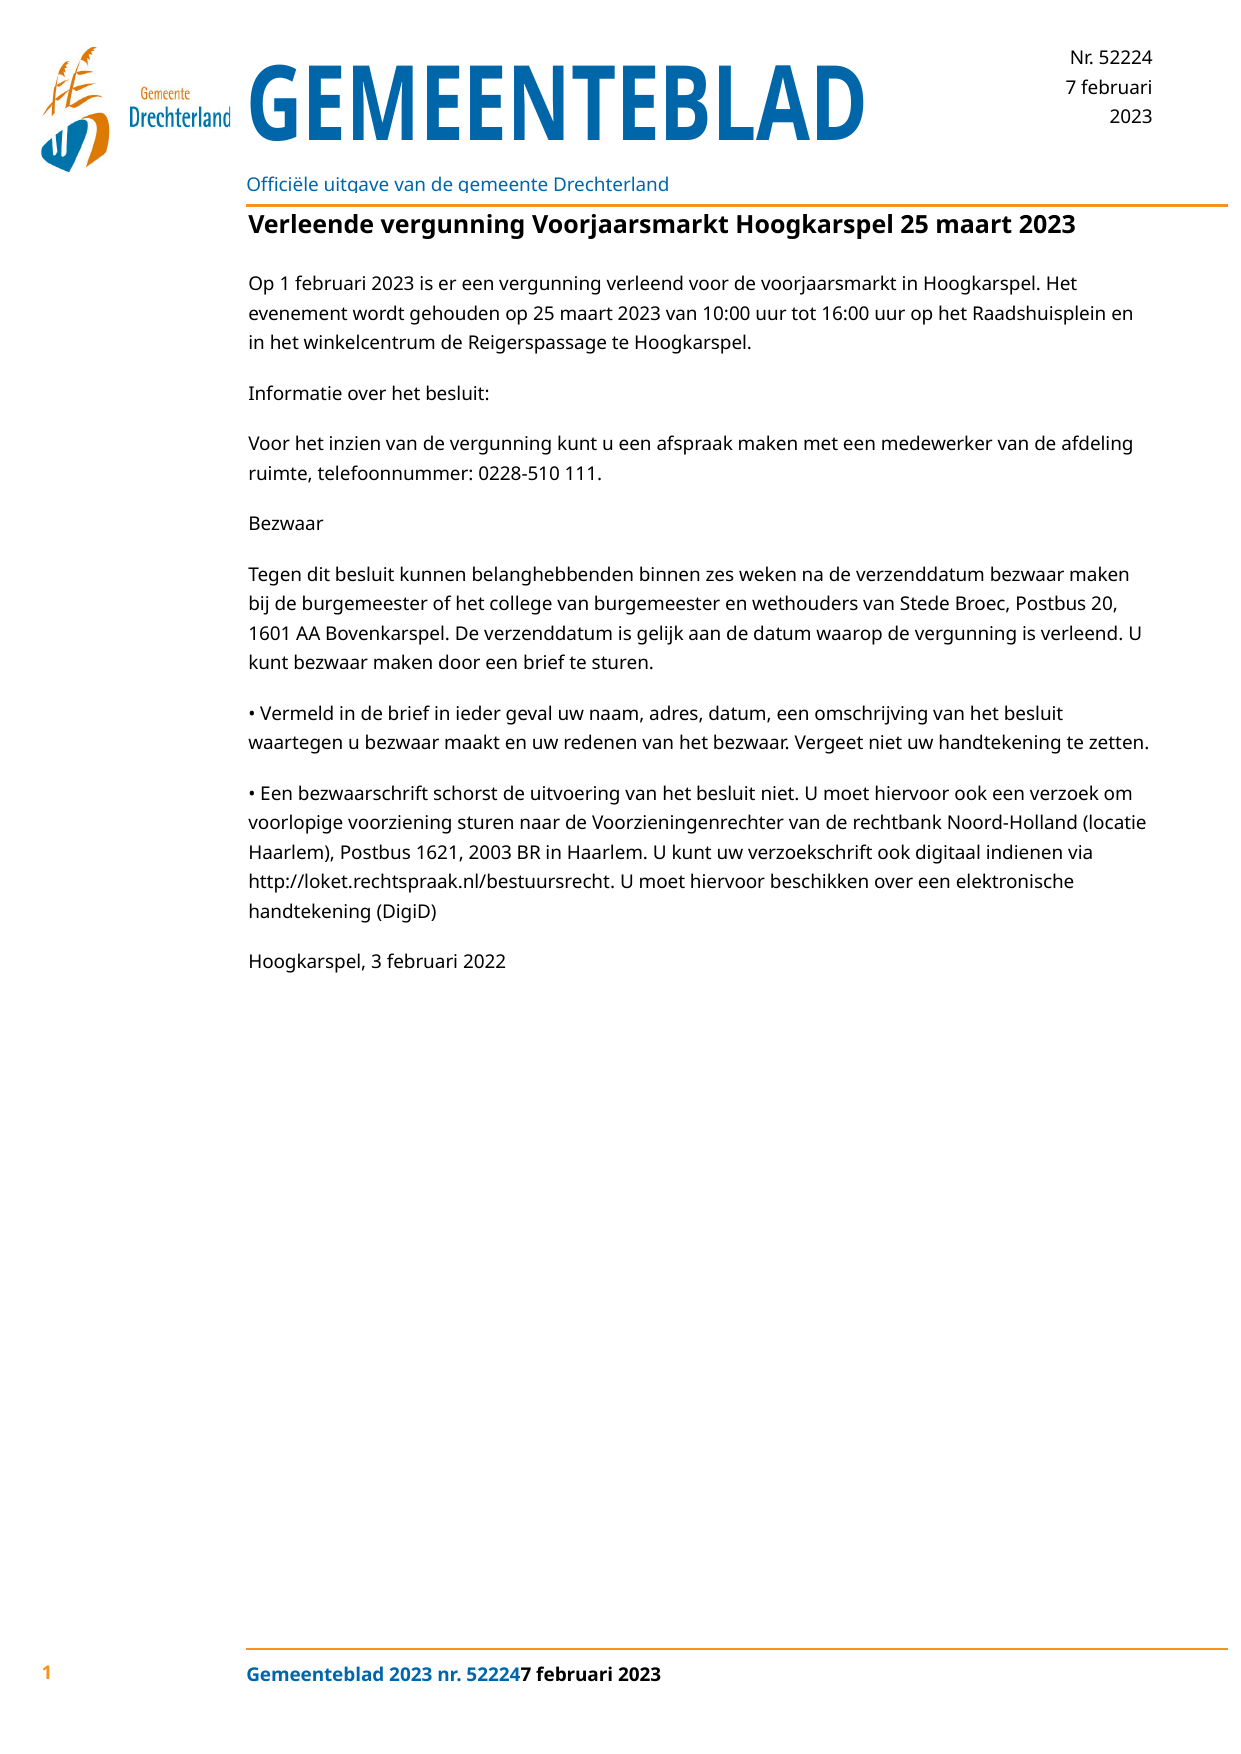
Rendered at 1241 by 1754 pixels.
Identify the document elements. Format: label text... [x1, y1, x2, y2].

text Hoogkarspel, 3 februari 2022 [248, 949, 1152, 974]
text Tegen dit besluit kunnen belanghebbenden binnen zes weken na de verzenddatum bezwaar maken bij de burgemeester of het college van burgemeester en wethouders van Stede Broec, Postbus 20, 1601 AA Bovenkarspel. De verzenddatum is gelijk aan de datum waarop de vergunning is verleend. U kunt bezwaar maken door een brief te sturen. [248, 561, 1152, 675]
picture [226, 115, 231, 124]
picture [41, 158, 64, 172]
text • Vermeld in de brief in ieder geval uw naam, adres, datum, een omschrijving van het besluit waartegen u bezwaar maakt en uw redenen van het bezwaar. Vergeet niet uw handtekening te zetten. [248, 700, 1152, 755]
picture [41, 47, 231, 172]
text Bezwaar [248, 510, 1152, 536]
text Op 1 februari 2023 is er een vergunning verleend voor de voorjaarsmarkt in Hoogkarspel. Het evenement wordt gehouden op 25 maart 2023 van 10:00 uur tot 16:00 uur op het Raadshuisplein en in het winkelcentrum de Reigerspassage te Hoogkarspel. [248, 270, 1152, 355]
text Voor het inzien van de vergunning kunt u een afspraak maken met een medewerker van de afdeling ruimte, telefoonnummer: 0228-510 111. [248, 430, 1152, 486]
text • Een bezwaarschrift schorst de uitvoering van het besluit niet. U moet hiervoor ook een verzoek om voorlopige voorziening sturen naar de Voorzieningenrechter van de rechtbank Noord-Holland (locatie Haarlem), Postbus 1621, 2003 BR in Haarlem. U kunt uw verzoekschrift ook digitaal indienen via http://loket.rechtspraak.nl/bestuursrecht. U moet hiervoor beschikken over een elektronische handtekening (DigiD) [248, 780, 1152, 924]
text Informatie over het besluit: [248, 380, 1152, 406]
text Verleende vergunning Voorjaarsmarkt Hoogkarspel 25 maart 2023 [248, 207, 1152, 241]
